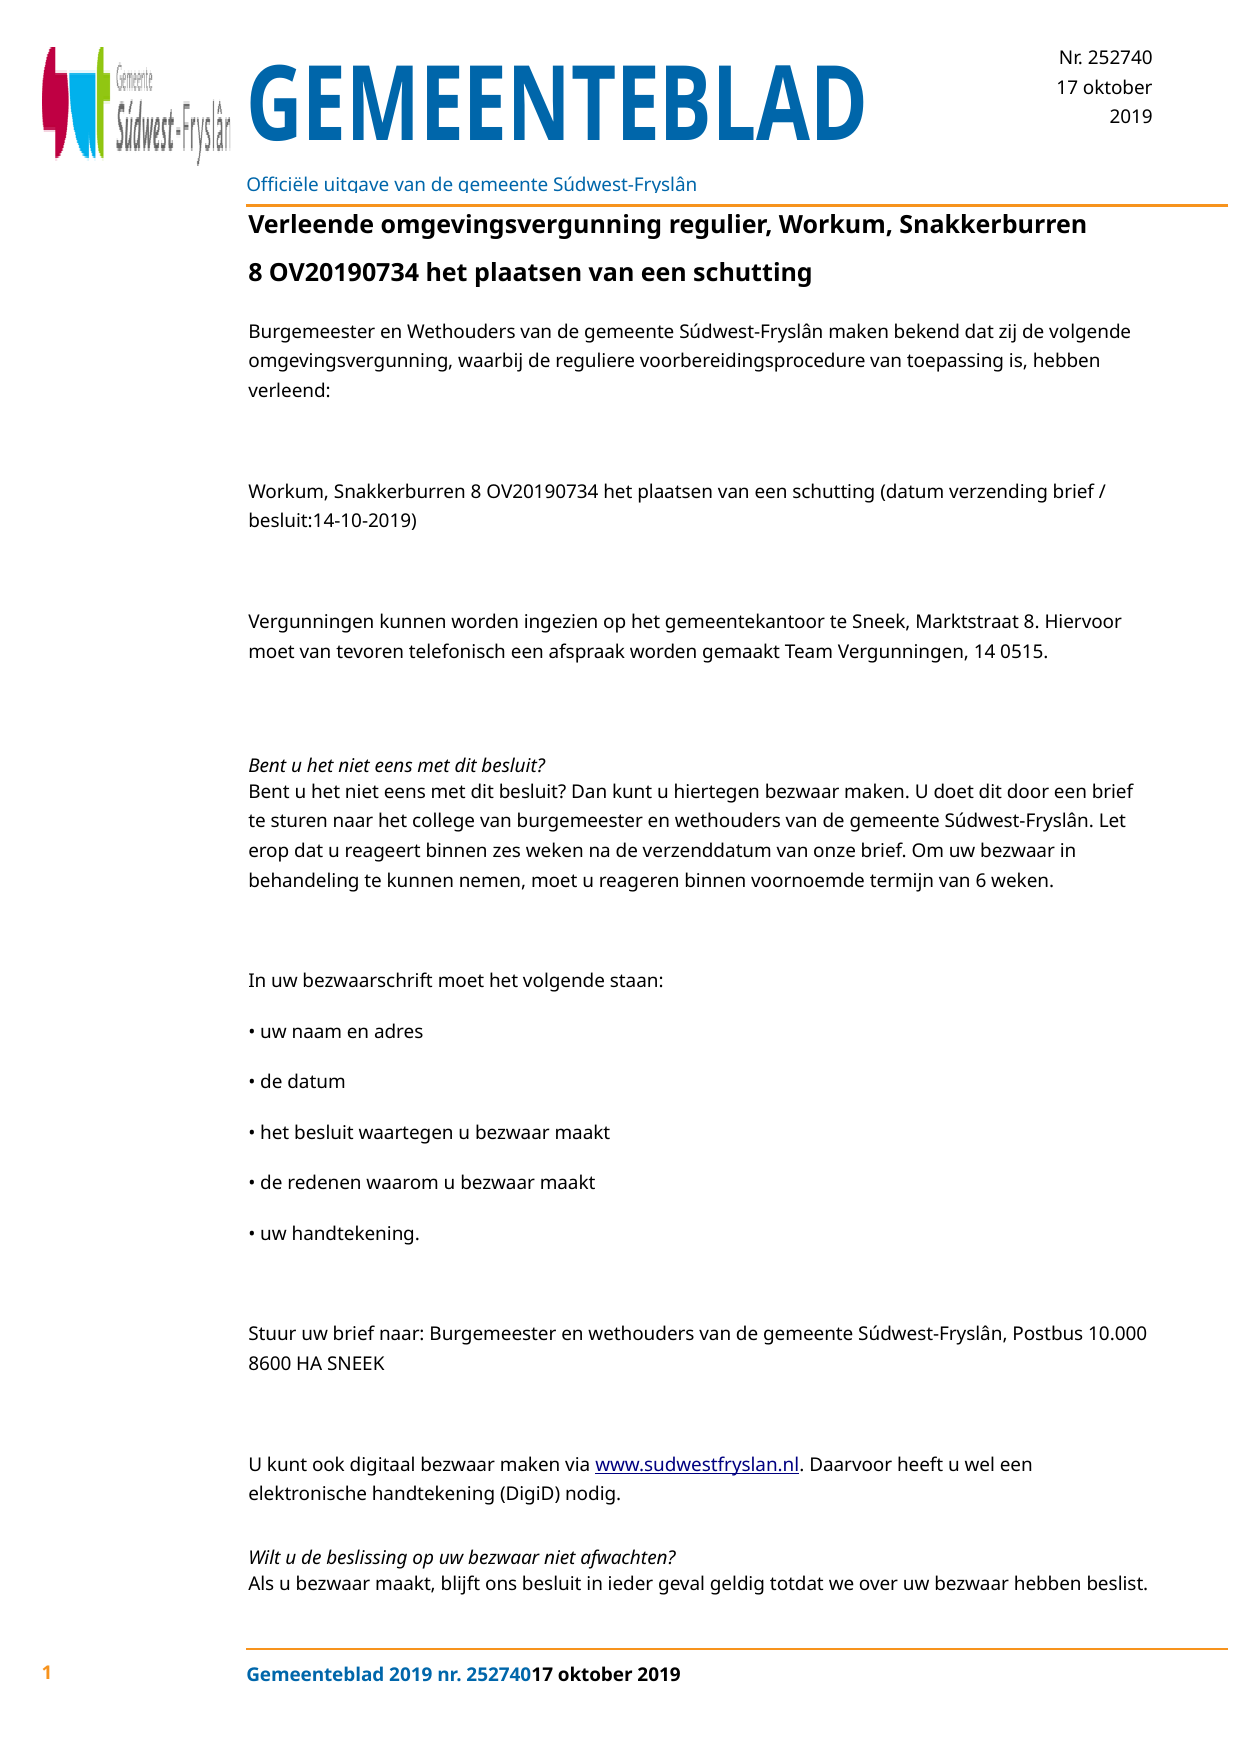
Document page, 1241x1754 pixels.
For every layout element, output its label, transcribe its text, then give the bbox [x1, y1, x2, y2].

text U kunt ook digitaal bezwaar maken via www.sudwestfryslan.nl. Daarvoor heeft u wel een elektronische handtekening (DigiD) nodig. [248, 1451, 1152, 1506]
text Burgemeester en Wethouders van de gemeente Súdwest-Fryslân maken bekend dat zij de volgende omgevingsvergunning, waarbij de reguliere voorbereidingsprocedure van toepassing is, hebben verleend: [248, 318, 1152, 403]
text Als u bezwaar maakt, blijft ons besluit in ieder geval geldig totdat we over uw bezwaar hebben beslist. [248, 1570, 1152, 1596]
text • uw handtekening. [248, 1220, 1152, 1245]
text • de datum [248, 1068, 1152, 1094]
text Vergunningen kunnen worden ingezien op het gemeentekantoor te Sneek, Marktstraat 8. Hiervoor moet van tevoren telefonisch een afspraak worden gemaakt Team Vergunningen, 14 0515. [248, 608, 1152, 664]
text • het besluit waartegen u bezwaar maakt [248, 1119, 1152, 1144]
text • de redenen waarom u bezwaar maakt [248, 1169, 1152, 1195]
text Bent u het niet eens met dit besluit? [248, 752, 1152, 778]
text Stuur uw brief naar: Burgemeester en wethouders van de gemeente Súdwest-Fryslân, Postbus 10.000 8600 HA SNEEK [248, 1321, 1152, 1376]
text Wilt u de beslissing op uw bezwaar niet afwachten? [248, 1544, 1152, 1570]
text Bent u het niet eens met dit besluit? Dan kunt u hiertegen bezwaar maken. U doet dit door een brief te sturen naar het college van burgemeester en wethouders van de gemeente Súdwest-Fryslân. Let erop dat u reageert binnen zes weken na de verzenddatum van onze brief. Om uw bezwaar in behandeling te kunnen nemen, moet u reageren binnen voornoemde termijn van 6 weken. [248, 778, 1152, 892]
text • uw naam en adres [248, 1018, 1152, 1044]
text Verleende omgevingsvergunning regulier, Workum, Snakkerburren 8 OV20190734 het plaatsen van een schutting [248, 207, 1152, 288]
picture [41, 47, 231, 172]
text Workum, Snakkerburren 8 OV20190734 het plaatsen van een schutting (datum verzending brief / besluit:14-10-2019) [248, 478, 1152, 533]
text In uw bezwaarschrift moet het volgende staan: [248, 968, 1152, 993]
